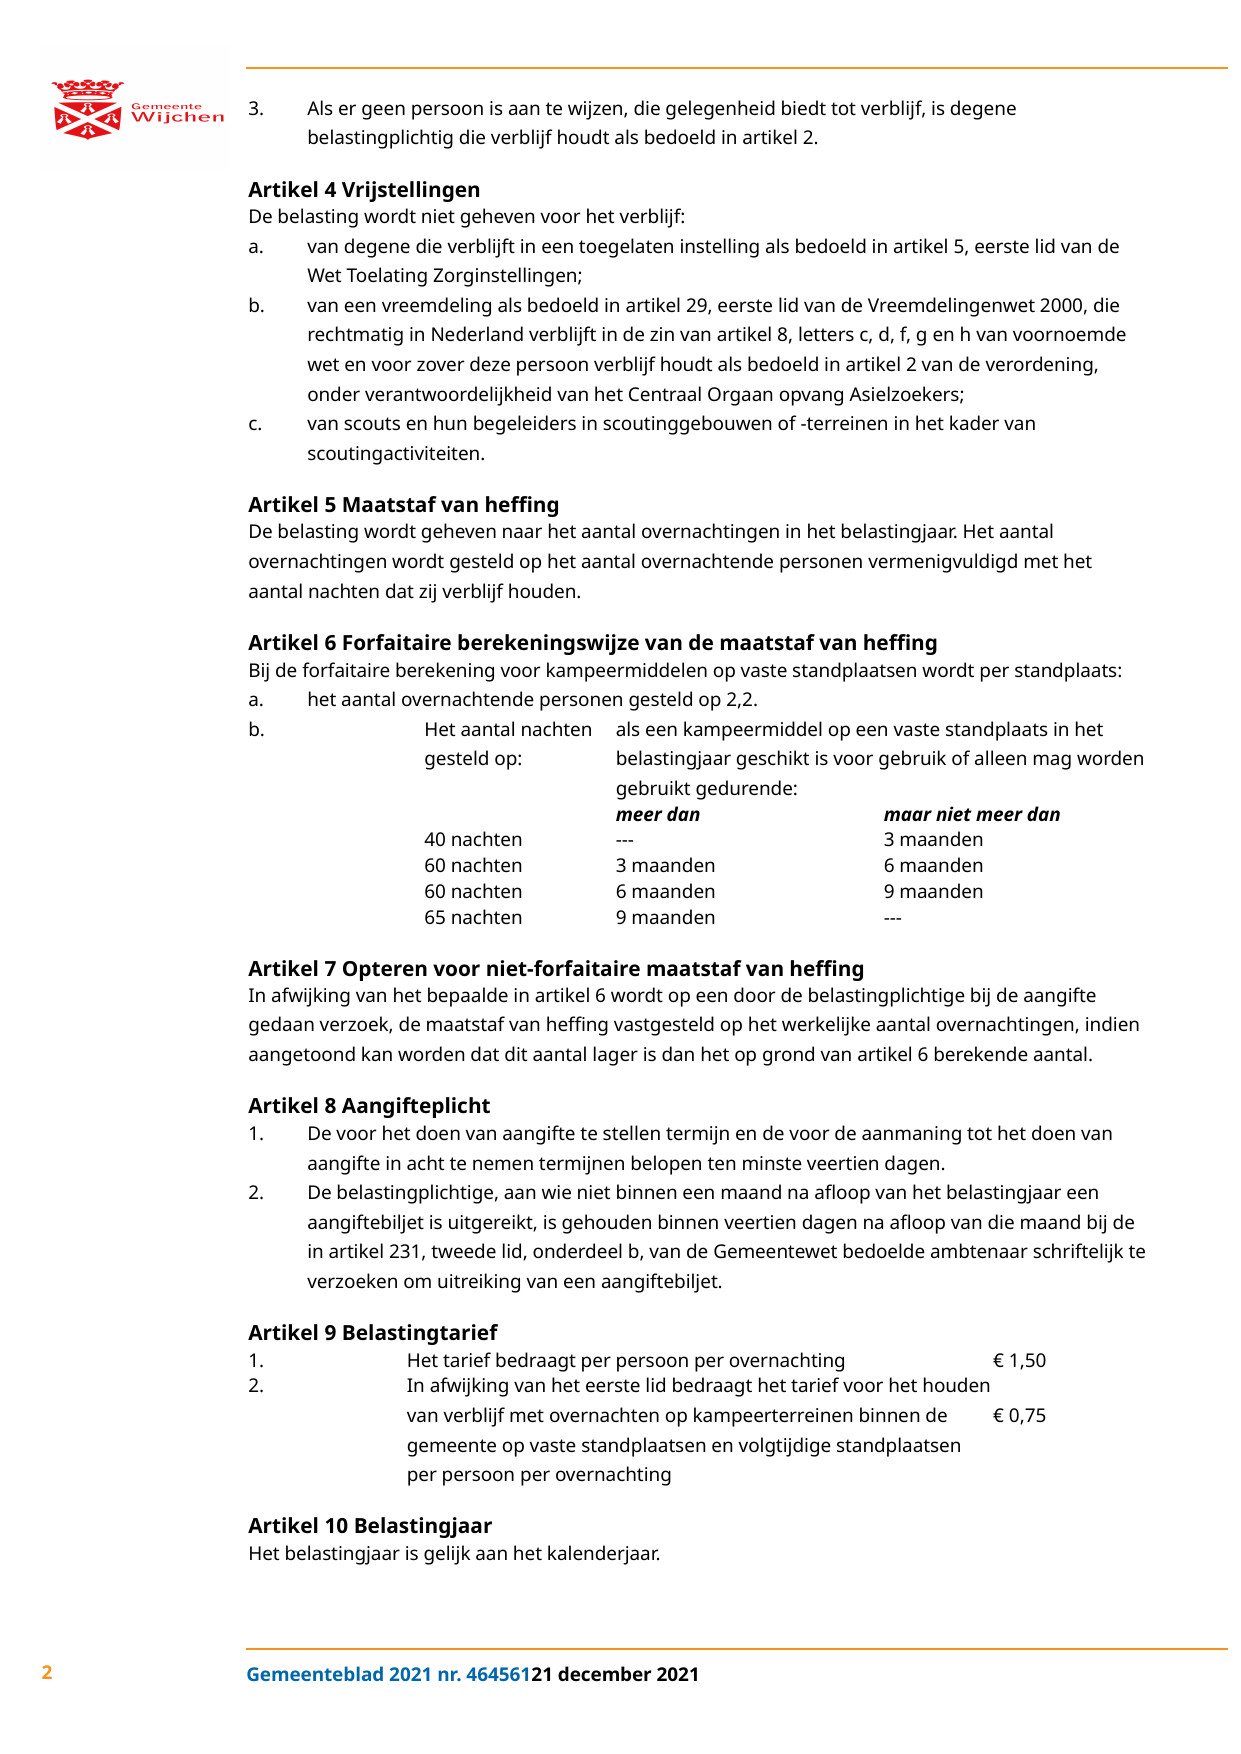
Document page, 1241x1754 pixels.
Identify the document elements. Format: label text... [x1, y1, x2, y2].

table_header Het tarief bedraagt per persoon per overnachting [407, 1347, 993, 1373]
table_cell 9 maanden [616, 904, 883, 929]
table_cell 2. [248, 1373, 407, 1487]
text Artikel 9 Belastingtarief [248, 1318, 1152, 1347]
table_cell 3 maanden [616, 853, 883, 878]
text Het belastingjaar is gelijk aan het kalenderjaar. [248, 1540, 1152, 1565]
table_header b. [248, 716, 424, 801]
table_header als een kampeermiddel op een vaste standplaats in het belastingjaar geschikt is voor gebruik of alleen mag worden gebruikt gedurende: [616, 716, 1152, 801]
list van scouts en hun begeleiders in scoutinggebouwen of -terreinen in het kader van scoutingactiviteiten. [248, 410, 1152, 466]
table_cell [424, 801, 616, 827]
table_cell 6 maanden [616, 878, 883, 904]
table_cell 6 maanden [884, 853, 1152, 878]
table_cell --- [884, 904, 1152, 929]
table_cell maar niet meer dan [884, 801, 1152, 827]
text Bij de forfaitaire berekening voor kampeermiddelen op vaste standplaatsen wordt per standplaats: [248, 657, 1152, 682]
text Artikel 6 Forfaitaire berekeningswijze van de maatstaf van heffing [248, 628, 1152, 657]
table_cell [248, 904, 424, 929]
table_cell [248, 853, 424, 878]
picture [41, 47, 231, 172]
table_cell 65 nachten [424, 904, 616, 929]
table_cell 60 nachten [424, 878, 616, 904]
table_cell meer dan [616, 801, 883, 827]
table_cell In afwijking van het eerste lid bedraagt het tarief voor het houden van verblijf met overnachten op kampeerterreinen binnen de gemeente op vaste standplaatsen en volgtijdige standplaatsen per persoon per overnachting [407, 1373, 993, 1487]
list van degene die verblijft in een toegelaten instelling als bedoeld in artikel 5, eerste lid van de Wet Toelating Zorginstellingen; [248, 233, 1152, 288]
table_header Het aantal nachten gesteld op: [424, 716, 616, 801]
list het aantal overnachtende personen gesteld op 2,2. [248, 686, 1152, 712]
table_cell 40 nachten [424, 827, 616, 852]
text Artikel 10 Belastingjaar [248, 1511, 1152, 1540]
text Artikel 7 Opteren voor niet-forfaitaire maatstaf van heffing [248, 954, 1152, 982]
table_header 1. [248, 1347, 407, 1373]
text De belasting wordt geheven naar het aantal overnachtingen in het belastingjaar. Het aantal overnachtingen wordt gesteld op het aantal overnachtende personen vermenigvuldigd met het aantal nachten dat zij verblijf houden. [248, 519, 1152, 604]
list De voor het doen van aangifte te stellen termijn en de voor de aanmaning tot het doen van aangifte in acht te nemen termijnen belopen ten minste veertien dagen. [248, 1120, 1152, 1175]
list De belastingplichtige, aan wie niet binnen een maand na afloop van het belastingjaar een aangiftebiljet is uitgereikt, is gehouden binnen veertien dagen na afloop van die maand bij de in artikel 231, tweede lid, onderdeel b, van de Gemeentewet bedoelde ambtenaar schriftelijk te verzoeken om uitreiking van een aangiftebiljet. [248, 1179, 1152, 1294]
text Artikel 5 Maatstaf van heffing [248, 490, 1152, 519]
text De belasting wordt niet geheven voor het verblijf: [248, 203, 1152, 229]
text In afwijking van het bepaalde in artikel 6 wordt op een door de belastingplichtige bij de aangifte gedaan verzoek, de maatstaf van heffing vastgesteld op het werkelijke aantal overnachtingen, indien aangetoond kan worden dat dit aantal lager is dan het op grond van artikel 6 berekende aantal. [248, 982, 1152, 1067]
table_cell 9 maanden [884, 878, 1152, 904]
list van een vreemdeling als bedoeld in artikel 29, eerste lid van de Vreemdelingenwet 2000, die rechtmatig in Nederland verblijft in de zin van artikel 8, letters c, d, f, g en h van voornoemde wet en voor zover deze persoon verblijf houdt als bedoeld in artikel 2 van de verordening, onder verantwoordelijkheid van het Centraal Orgaan opvang Asielzoekers; [248, 292, 1152, 406]
table_cell --- [616, 827, 883, 852]
text Artikel 8 Aangifteplicht [248, 1092, 1152, 1120]
table_cell [248, 801, 424, 827]
table_cell 60 nachten [424, 853, 616, 878]
table_cell 3 maanden [884, 827, 1152, 852]
table_cell € 0,75 [993, 1373, 1152, 1487]
table_cell [248, 878, 424, 904]
table_cell [248, 827, 424, 852]
table_header € 1,50 [993, 1347, 1152, 1373]
text Artikel 4 Vrijstellingen [248, 175, 1152, 203]
list Als er geen persoon is aan te wijzen, die gelegenheid biedt tot verblijf, is degene belastingplichtig die verblijf houdt als bedoeld in artikel 2. [248, 95, 1152, 150]
